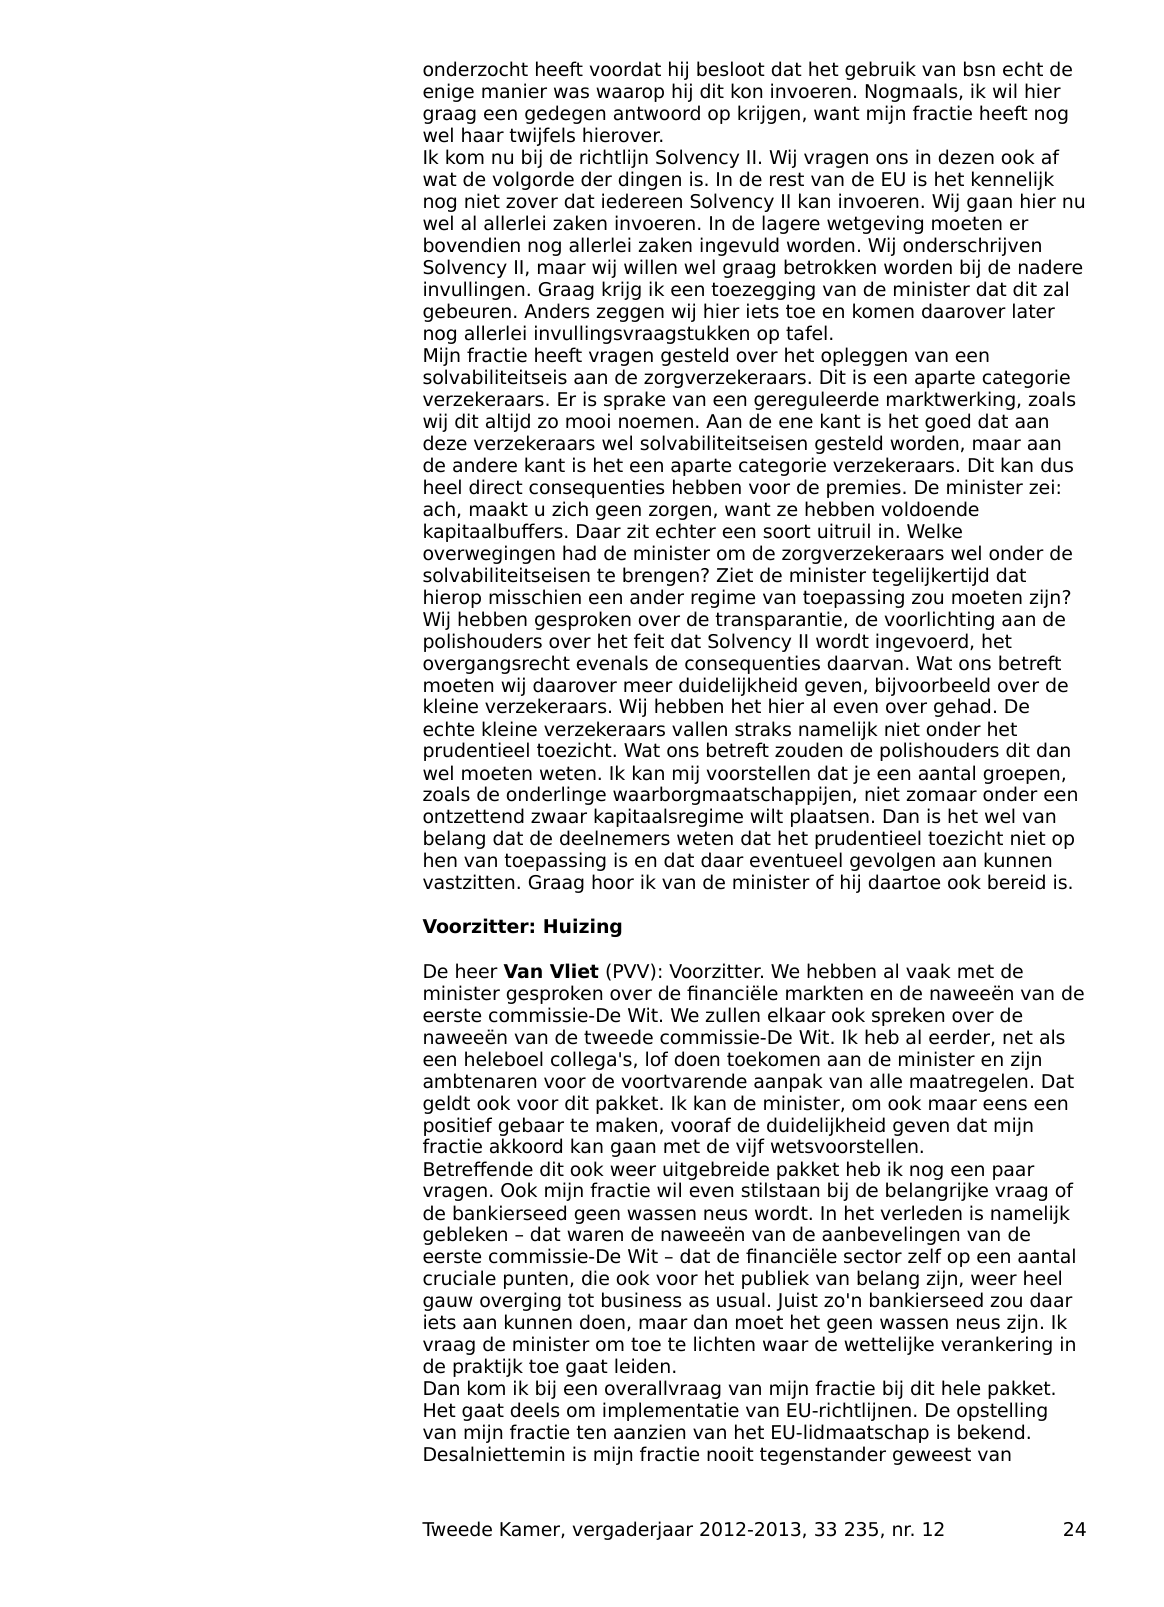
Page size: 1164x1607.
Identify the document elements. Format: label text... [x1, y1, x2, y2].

text Dan kom ik bij een overallvraag van mijn fractie bij dit hele pakket. Het gaat deels om implementatie van EU-richtlijnen. De opstelling van mijn fractie ten aanzien van het EU-lidmaatschap is bekend. Desalniettemin is mijn fractie nooit tegenstander geweest van [422, 1378, 1087, 1466]
subtitle Voorzitter: Huizing [422, 916, 1087, 938]
text De heer Van Vliet (PVV): Voorzitter. We hebben al vaak met de minister gesproken over de financiële markten en de naweeën van de eerste commissie-De Wit. We zullen elkaar ook spreken over de naweeën van de tweede commissie-De Wit. Ik heb al eerder, net als een heleboel collega's, lof doen toekomen aan de minister en zijn ambtenaren voor de voortvarende aanpak van alle maatregelen. Dat geldt ook voor dit pakket. Ik kan de minister, om ook maar eens een positief gebaar te maken, vooraf de duidelijkheid geven dat mijn fractie akkoord kan gaan met de vijf wetsvoorstellen. [422, 961, 1087, 1158]
text Wij hebben gesproken over de transparantie, de voorlichting aan de polishouders over het feit dat Solvency II wordt ingevoerd, het overgangsrecht evenals de consequenties daarvan. Wat ons betreft moeten wij daarover meer duidelijkheid geven, bijvoorbeeld over de kleine verzekeraars. Wij hebben het hier al even over gehad. De echte kleine verzekeraars vallen straks namelijk niet onder het prudentieel toezicht. Wat ons betreft zouden de polishouders dit dan wel moeten weten. Ik kan mij voorstellen dat je een aantal groepen, zoals de onderlinge waarborgmaatschappijen, niet zomaar onder een ontzettend zwaar kapitaalsregime wilt plaatsen. Dan is het wel van belang dat de deelnemers weten dat het prudentieel toezicht niet op hen van toepassing is en dat daar eventueel gevolgen aan kunnen vastzitten. Graag hoor ik van de minister of hij daartoe ook bereid is. [422, 608, 1087, 894]
text Betreffende dit ook weer uitgebreide pakket heb ik nog een paar vragen. Ook mijn fractie wil even stilstaan bij de belangrijke vraag of de bankierseed geen wassen neus wordt. In het verleden is namelijk gebleken – dat waren de naweeën van de aanbevelingen van de eerste commissie-De Wit – dat de financiële sector zelf op een aantal cruciale punten, die ook voor het publiek van belang zijn, weer heel gauw overging tot business as usual. Juist zo'n bankierseed zou daar iets aan kunnen doen, maar dan moet het geen wassen neus zijn. Ik vraag de minister om toe te lichten waar de wettelijke verankering in de praktijk toe gaat leiden. [422, 1158, 1087, 1378]
text onderzocht heeft voordat hij besloot dat het gebruik van bsn echt de enige manier was waarop hij dit kon invoeren. Nogmaals, ik wil hier graag een gedegen antwoord op krijgen, want mijn fractie heeft nog wel haar twijfels hierover. [422, 59, 1087, 147]
text Mijn fractie heeft vragen gesteld over het opleggen van een solvabiliteitseis aan de zorgverzekeraars. Dit is een aparte categorie verzekeraars. Er is sprake van een gereguleerde marktwerking, zoals wij dit altijd zo mooi noemen. Aan de ene kant is het goed dat aan deze verzekeraars wel solvabiliteitseisen gesteld worden, maar aan de andere kant is het een aparte categorie verzekeraars. Dit kan dus heel direct consequenties hebben voor de premies. De minister zei: ach, maakt u zich geen zorgen, want ze hebben voldoende kapitaalbuffers. Daar zit echter een soort uitruil in. Welke overwegingen had de minister om de zorgverzekeraars wel onder de solvabiliteitseisen te brengen? Ziet de minister tegelijkertijd dat hierop misschien een ander regime van toepassing zou moeten zijn? [422, 345, 1087, 608]
text Ik kom nu bij de richtlijn Solvency II. Wij vragen ons in dezen ook af wat de volgorde der dingen is. In de rest van de EU is het kennelijk nog niet zover dat iedereen Solvency II kan invoeren. Wij gaan hier nu wel al allerlei zaken invoeren. In de lagere wetgeving moeten er bovendien nog allerlei zaken ingevuld worden. Wij onderschrijven Solvency II, maar wij willen wel graag betrokken worden bij de nadere invullingen. Graag krijg ik een toezegging van de minister dat dit zal gebeuren. Anders zeggen wij hier iets toe en komen daarover later nog allerlei invullingsvraagstukken op tafel. [422, 147, 1087, 345]
